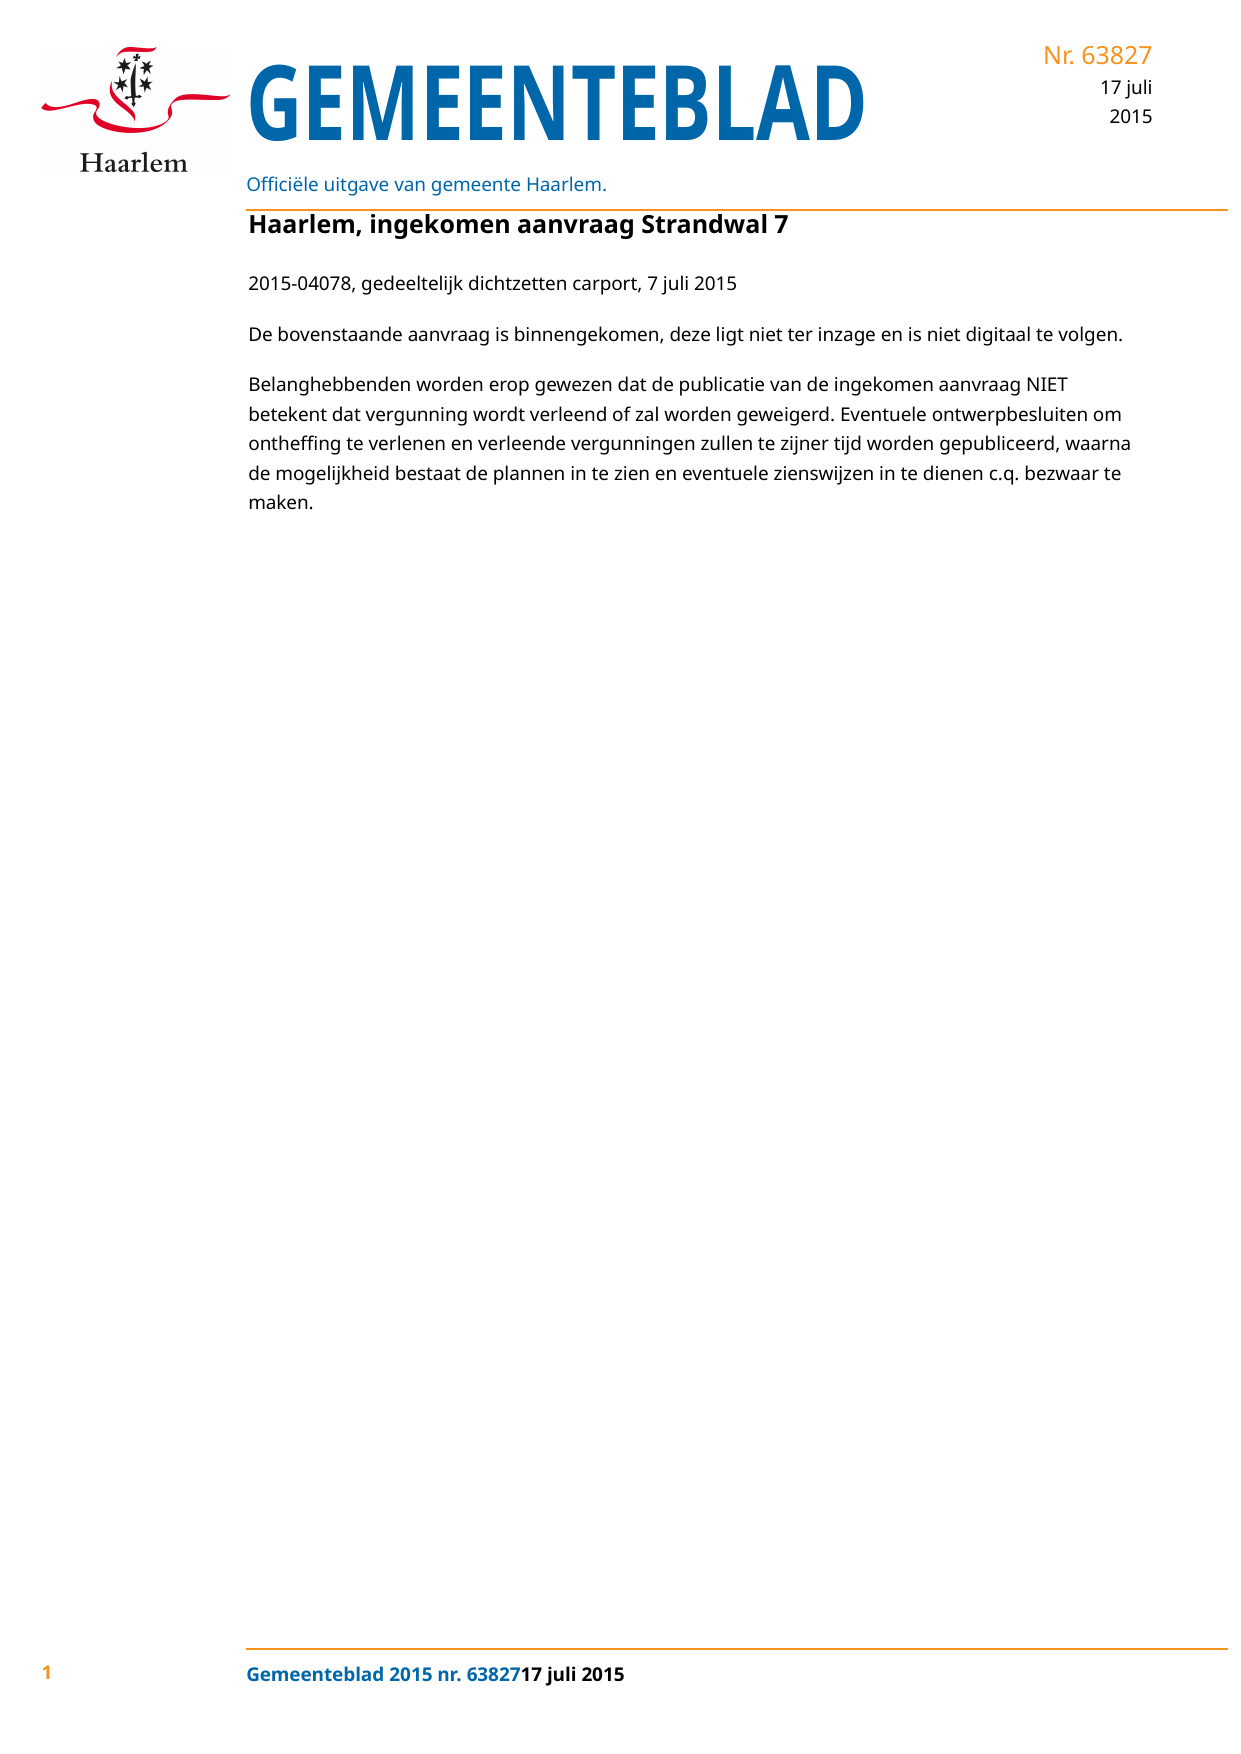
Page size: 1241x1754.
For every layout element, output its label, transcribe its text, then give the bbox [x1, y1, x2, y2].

text Haarlem, ingekomen aanvraag Strandwal 7 [248, 211, 1152, 241]
text Belanghebbenden worden erop gewezen dat de publicatie van de ingekomen aanvraag NIET betekent dat vergunning wordt verleend of zal worden geweigerd. Eventuele ontwerpbesluiten om ontheffing te verlenen en verleende vergunningen zullen te zijner tijd worden gepubliceerd, waarna de mogelijkheid bestaat de plannen in te zien en eventuele zienswijzen in te dienen c.q. bezwaar te maken. [248, 371, 1152, 515]
text De bovenstaande aanvraag is binnengekomen, deze ligt niet ter inzage en is niet digitaal te volgen. [248, 321, 1152, 346]
picture [41, 47, 231, 172]
text 2015-04078, gedeeltelijk dichtzetten carport, 7 juli 2015 [248, 270, 1152, 296]
